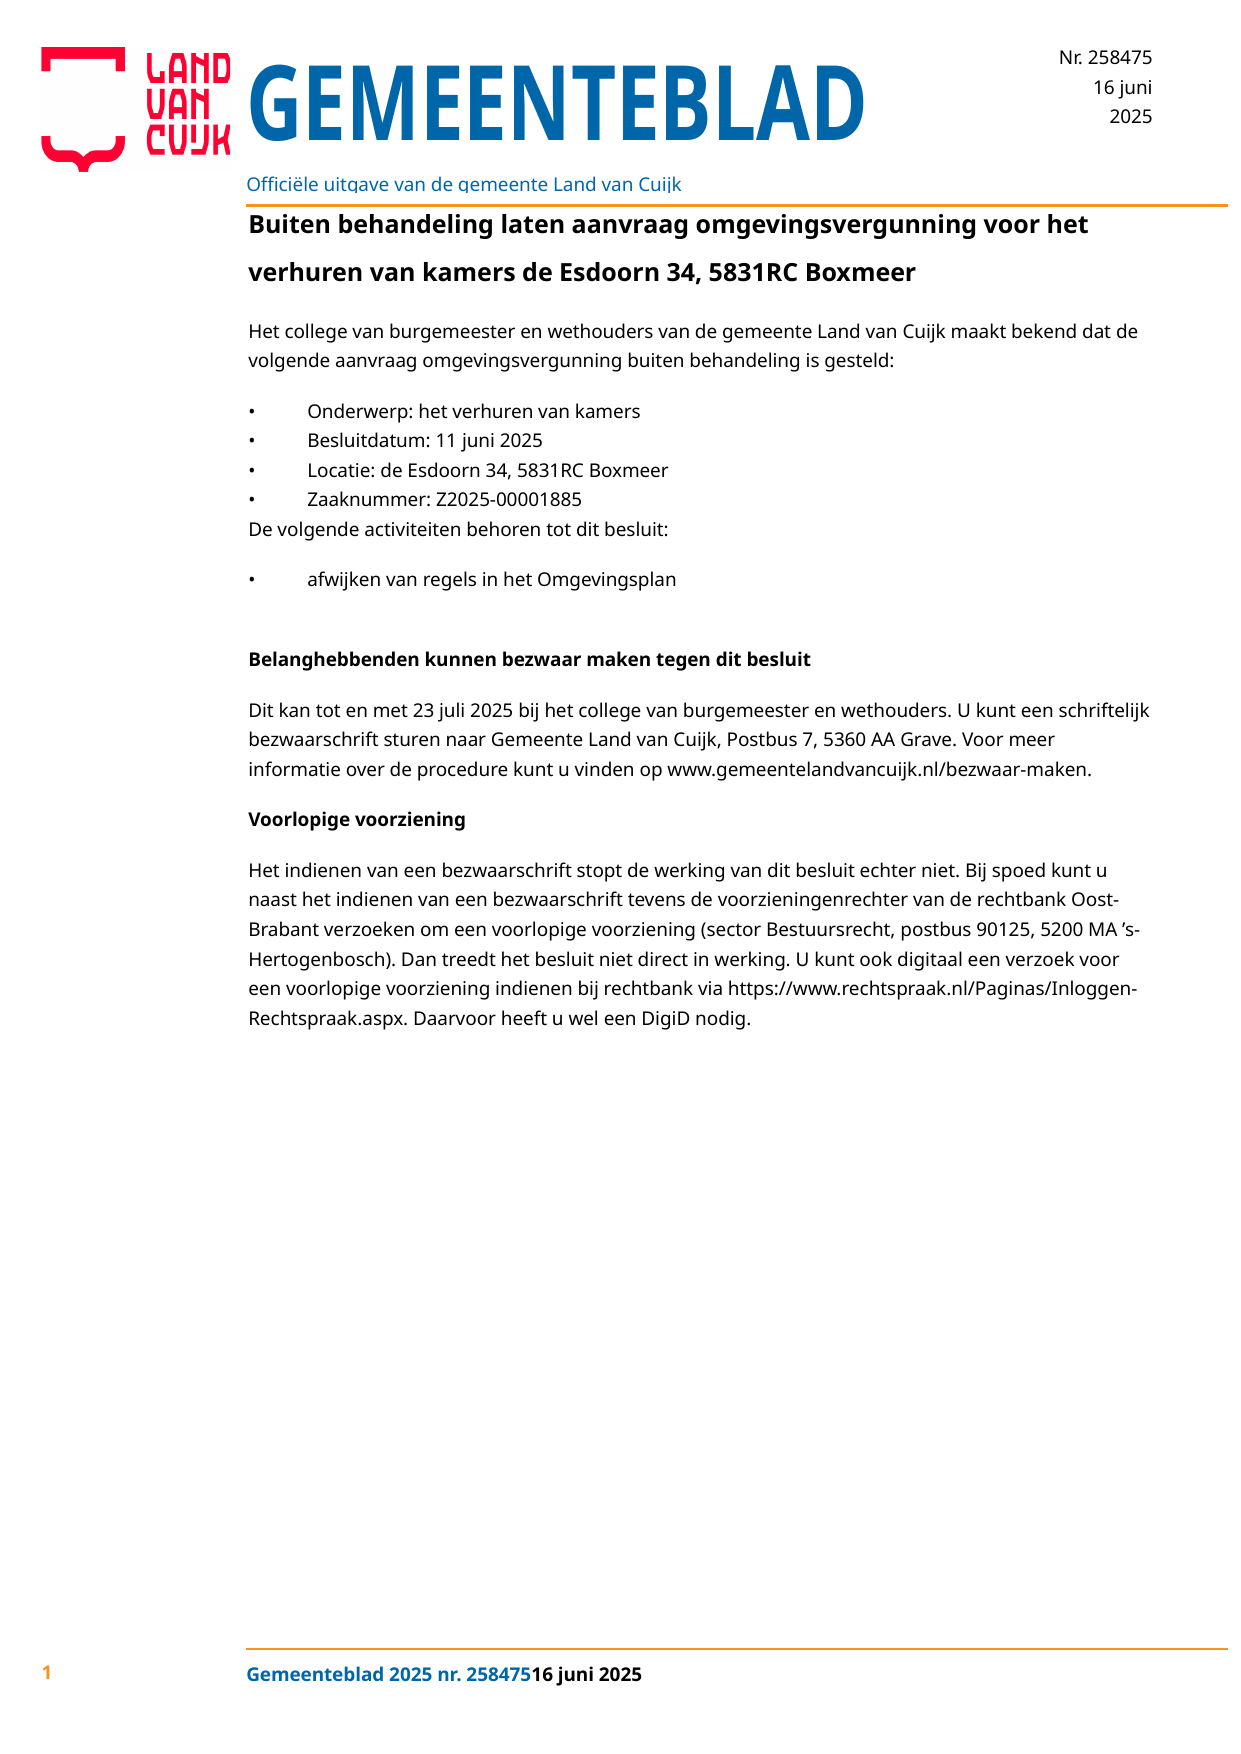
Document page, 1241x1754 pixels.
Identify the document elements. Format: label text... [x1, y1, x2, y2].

list Zaaknummer: Z2025-00001885 [248, 487, 1152, 512]
list Locatie: de Esdoorn 34, 5831RC Boxmeer [248, 457, 1152, 483]
text Belanghebbenden kunnen bezwaar maken tegen dit besluit [248, 647, 1152, 672]
text Buiten behandeling laten aanvraag omgevingsvergunning voor het verhuren van kamers de Esdoorn 34, 5831RC Boxmeer [248, 207, 1152, 288]
text Voorlopige voorziening [248, 807, 1152, 832]
list Onderwerp: het verhuren van kamers [248, 398, 1152, 424]
text Het indienen van een bezwaarschrift stopt de werking van dit besluit echter niet. Bij spoed kunt u naast het indienen van een bezwaarschrift tevens de voorzieningenrechter van de rechtbank Oost-Brabant verzoeken om een voorlopige voorziening (sector Bestuursrecht, postbus 90125, 5200 MA ’s-Hertogenbosch). Dan treedt het besluit niet direct in werking. U kunt ook digitaal een verzoek voor een voorlopige voorziening indienen bij rechtbank via https://www.rechtspraak.nl/Paginas/Inloggen-Rechtspraak.aspx. Daarvoor heeft u wel een DigiD nodig. [248, 857, 1152, 1031]
text Dit kan tot en met 23 juli 2025 bij het college van burgemeester en wethouders. U kunt een schriftelijk bezwaarschrift sturen naar Gemeente Land van Cuijk, Postbus 7, 5360 AA Grave. Voor meer informatie over de procedure kunt u vinden op www.gemeentelandvancuijk.nl/bezwaar-maken. [248, 697, 1152, 782]
list afwijken van regels in het Omgevingsplan [248, 567, 1152, 592]
list Besluitdatum: 11 juni 2025 [248, 427, 1152, 453]
picture [41, 47, 231, 172]
text Het college van burgemeester en wethouders van de gemeente Land van Cuijk maakt bekend dat de volgende aanvraag omgevingsvergunning buiten behandeling is gesteld: [248, 318, 1152, 373]
text De volgende activiteiten behoren tot dit besluit: [248, 516, 1152, 542]
